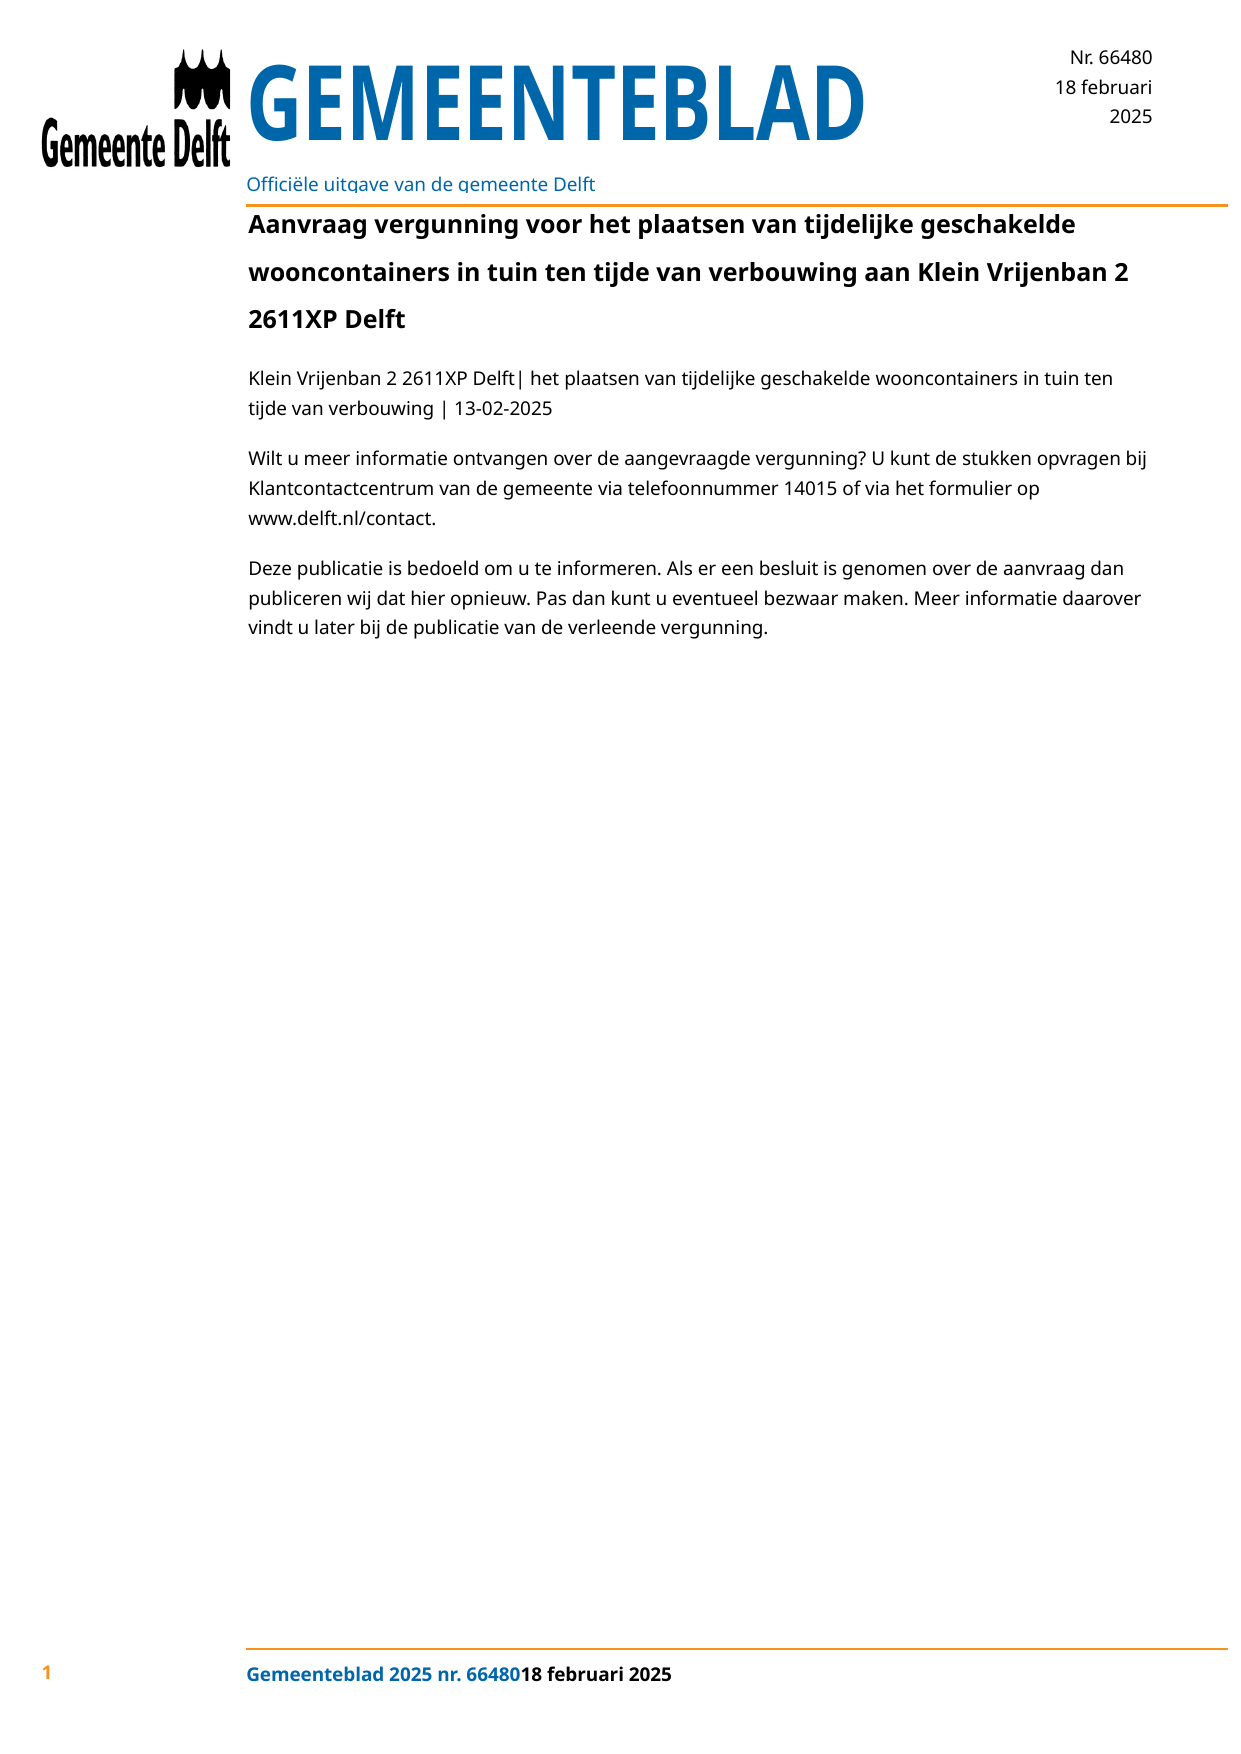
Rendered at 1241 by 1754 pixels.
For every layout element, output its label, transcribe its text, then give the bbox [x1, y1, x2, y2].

text Aanvraag vergunning voor het plaatsen van tijdelijke geschakelde wooncontainers in tuin ten tijde van verbouwing aan Klein Vrijenban 2 2611XP Delft [248, 207, 1152, 336]
picture [41, 47, 231, 172]
text Klein Vrijenban 2 2611XP Delft| het plaatsen van tijdelijke geschakelde wooncontainers in tuin ten tijde van verbouwing | 13-02-2025 [248, 366, 1152, 421]
text Deze publicatie is bedoeld om u te informeren. Als er een besluit is genomen over de aanvraag dan publiceren wij dat hier opnieuw. Pas dan kunt u eventueel bezwaar maken. Meer informatie daarover vindt u later bij de publicatie van de verleende vergunning. [248, 555, 1152, 640]
text Wilt u meer informatie ontvangen over de aangevraagde vergunning? U kunt de stukken opvragen bij Klantcontactcentrum van de gemeente via telefoonnummer 14015 of via het formulier op www.delft.nl/contact. [248, 446, 1152, 530]
